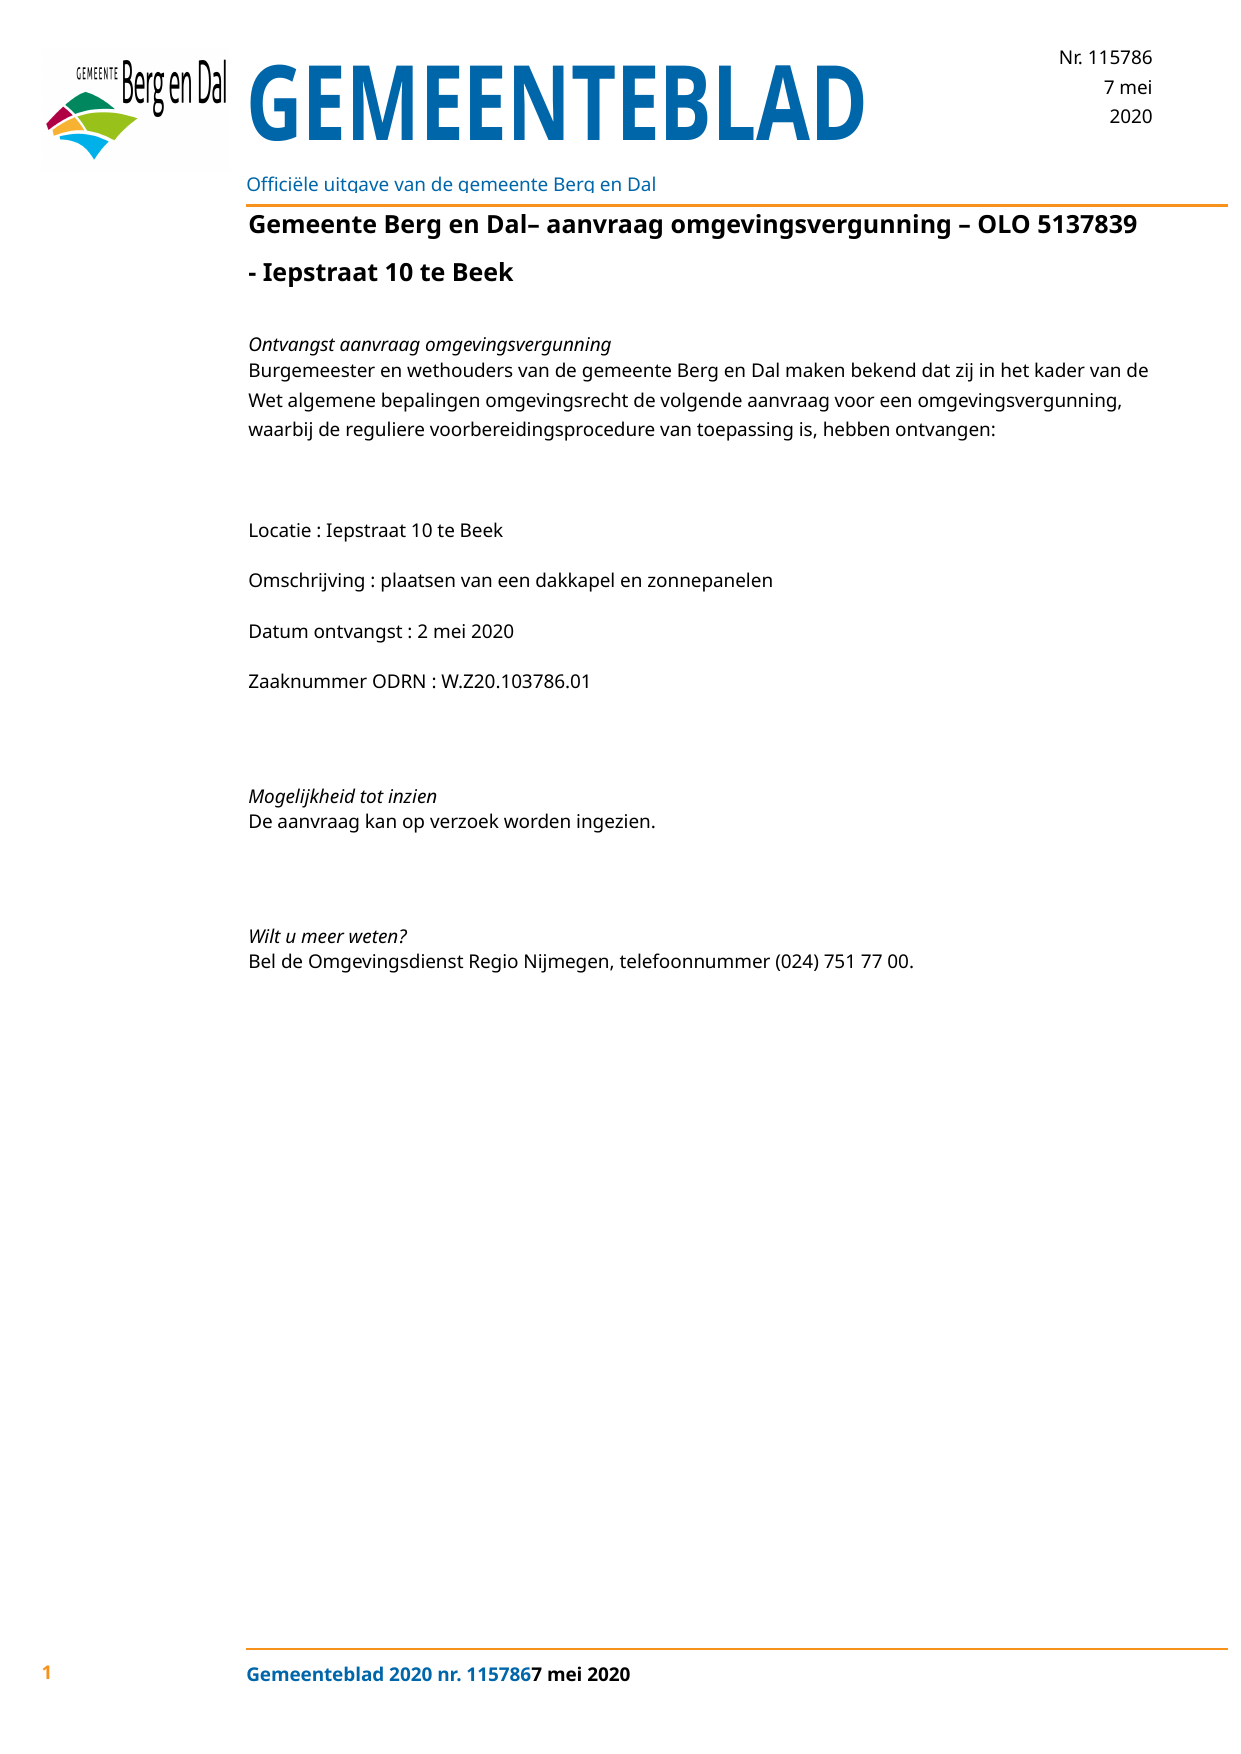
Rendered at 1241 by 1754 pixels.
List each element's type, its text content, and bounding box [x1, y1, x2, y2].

text Burgemeester en wethouders van de gemeente Berg en Dal maken bekend dat zij in het kader van de Wet algemene bepalingen omgevingsrecht de volgende aanvraag voor een omgevingsvergunning, waarbij de reguliere voorbereidingsprocedure van toepassing is, hebben ontvangen: [248, 357, 1152, 442]
text Bel de Omgevingsdienst Regio Nijmegen, telefoonnummer (024) 751 77 00. [248, 949, 1152, 974]
text Ontvangst aanvraag omgevingsvergunning [248, 331, 1152, 357]
text Gemeente Berg en Dal– aanvraag omgevingsvergunning – OLO 5137839 - Iepstraat 10 te Beek [248, 207, 1152, 288]
text Wilt u meer weten? [248, 923, 1152, 949]
text De aanvraag kan op verzoek worden ingezien. [248, 808, 1152, 834]
text Omschrijving : plaatsen van een dakkapel en zonnepanelen [248, 568, 1152, 593]
text Locatie : Iepstraat 10 te Beek [248, 517, 1152, 543]
text Zaaknummer ODRN : W.Z20.103786.01 [248, 668, 1152, 694]
picture [41, 47, 231, 172]
text Datum ontvangst : 2 mei 2020 [248, 618, 1152, 644]
text Mogelijkheid tot inzien [248, 783, 1152, 808]
